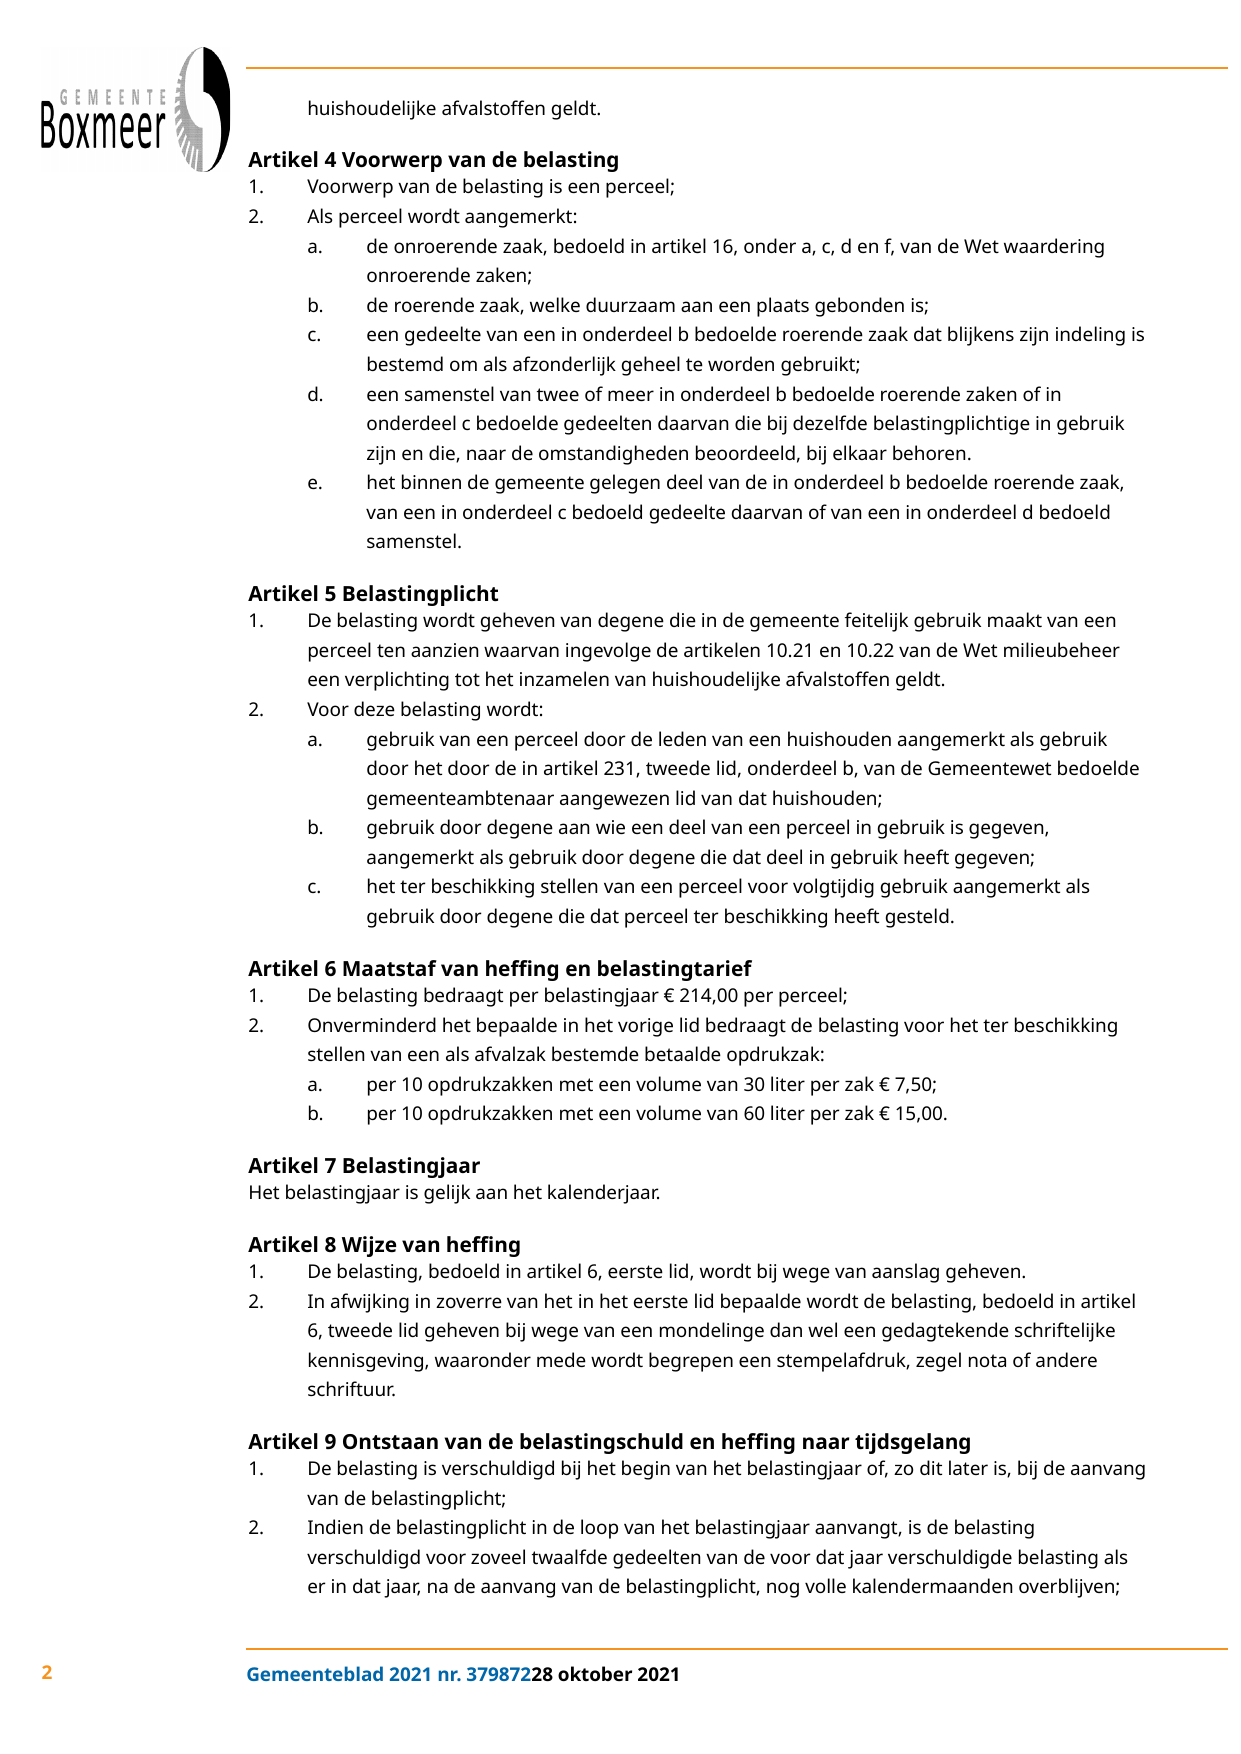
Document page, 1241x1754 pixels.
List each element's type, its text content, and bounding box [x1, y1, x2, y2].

text Artikel 4 Voorwerp van de belasting [248, 145, 1152, 174]
picture [41, 47, 231, 172]
list een samenstel van twee of meer in onderdeel b bedoelde roerende zaken of in onderdeel c bedoelde gedeelten daarvan die bij dezelfde belastingplichtige in gebruik zijn en die, naar de omstandigheden beoordeeld, bij elkaar behoren. [307, 381, 1152, 466]
list de onroerende zaak, bedoeld in artikel 16, onder a, c, d en f, van de Wet waardering onroerende zaken; [307, 233, 1152, 288]
text Artikel 5 Belastingplicht [248, 579, 1152, 607]
list de roerende zaak, welke duurzaam aan een plaats gebonden is; [307, 292, 1152, 318]
list per 10 opdrukzakken met een volume van 30 liter per zak € 7,50; [307, 1071, 1152, 1097]
list Als perceel wordt aangemerkt: [248, 203, 1152, 229]
list een gedeelte van een in onderdeel b bedoelde roerende zaak dat blijkens zijn indeling is bestemd om als afzonderlijk geheel te worden gebruikt; [307, 322, 1152, 377]
list Voor deze belasting wordt: [248, 696, 1152, 722]
list De belasting bedraagt per belastingjaar € 214,00 per perceel; [248, 982, 1152, 1008]
list Onverminderd het bepaalde in het vorige lid bedraagt de belasting voor het ter beschikking stellen van een als afvalzak bestemde betaalde opdrukzak: [248, 1012, 1152, 1067]
list gebruik door degene aan wie een deel van een perceel in gebruik is gegeven, aangemerkt als gebruik door degene die dat deel in gebruik heeft gegeven; [307, 814, 1152, 870]
text Artikel 6 Maatstaf van heffing en belastingtarief [248, 954, 1152, 982]
text Artikel 8 Wijze van heffing [248, 1230, 1152, 1258]
text Het belastingjaar is gelijk aan het kalenderjaar. [248, 1179, 1152, 1205]
text Artikel 7 Belastingjaar [248, 1151, 1152, 1179]
list De belasting wordt geheven van degene die in de gemeente feitelijk gebruik maakt van een perceel ten aanzien waarvan ingevolge de artikelen 10.21 en 10.22 van de Wet milieubeheer een verplichting tot het inzamelen van huishoudelijke afvalstoffen geldt. [248, 607, 1152, 692]
list het binnen de gemeente gelegen deel van de in onderdeel b bedoelde roerende zaak, van een in onderdeel c bedoeld gedeelte daarvan of van een in onderdeel d bedoeld samenstel. [307, 469, 1152, 554]
text Artikel 9 Ontstaan van de belastingschuld en heffing naar tijdsgelang [248, 1427, 1152, 1455]
list Voorwerp van de belasting is een perceel; [248, 174, 1152, 199]
list Indien de belastingplicht in de loop van het belastingjaar aanvangt, is de belasting verschuldigd voor zoveel twaalfde gedeelten van de voor dat jaar verschuldigde belasting als er in dat jaar, na de aanvang van de belastingplicht, nog volle kalendermaanden overblijven; [248, 1514, 1152, 1599]
list per 10 opdrukzakken met een volume van 60 liter per zak € 15,00. [307, 1101, 1152, 1126]
list het ter beschikking stellen van een perceel voor volgtijdig gebruik aangemerkt als gebruik door degene die dat perceel ter beschikking heeft gesteld. [307, 874, 1152, 929]
list gebruik van een perceel door de leden van een huishouden aangemerkt als gebruik door het door de in artikel 231, tweede lid, onderdeel b, van de Gemeentewet bedoelde gemeenteambtenaar aangewezen lid van dat huishouden; [307, 726, 1152, 811]
list De belasting, bedoeld in artikel 6, eerste lid, wordt bij wege van aanslag geheven. [248, 1258, 1152, 1284]
list De belasting is verschuldigd bij het begin van het belastingjaar of, zo dit later is, bij de aanvang van de belastingplicht; [248, 1455, 1152, 1511]
list In afwijking in zoverre van het in het eerste lid bepaalde wordt de belasting, bedoeld in artikel 6, tweede lid geheven bij wege van een mondelinge dan wel een gedagtekende schriftelijke kennisgeving, waaronder mede wordt begrepen een stempelafdruk, zegel nota of andere schriftuur. [248, 1288, 1152, 1402]
list huishoudelijke afvalstoffen geldt. [248, 95, 1152, 121]
